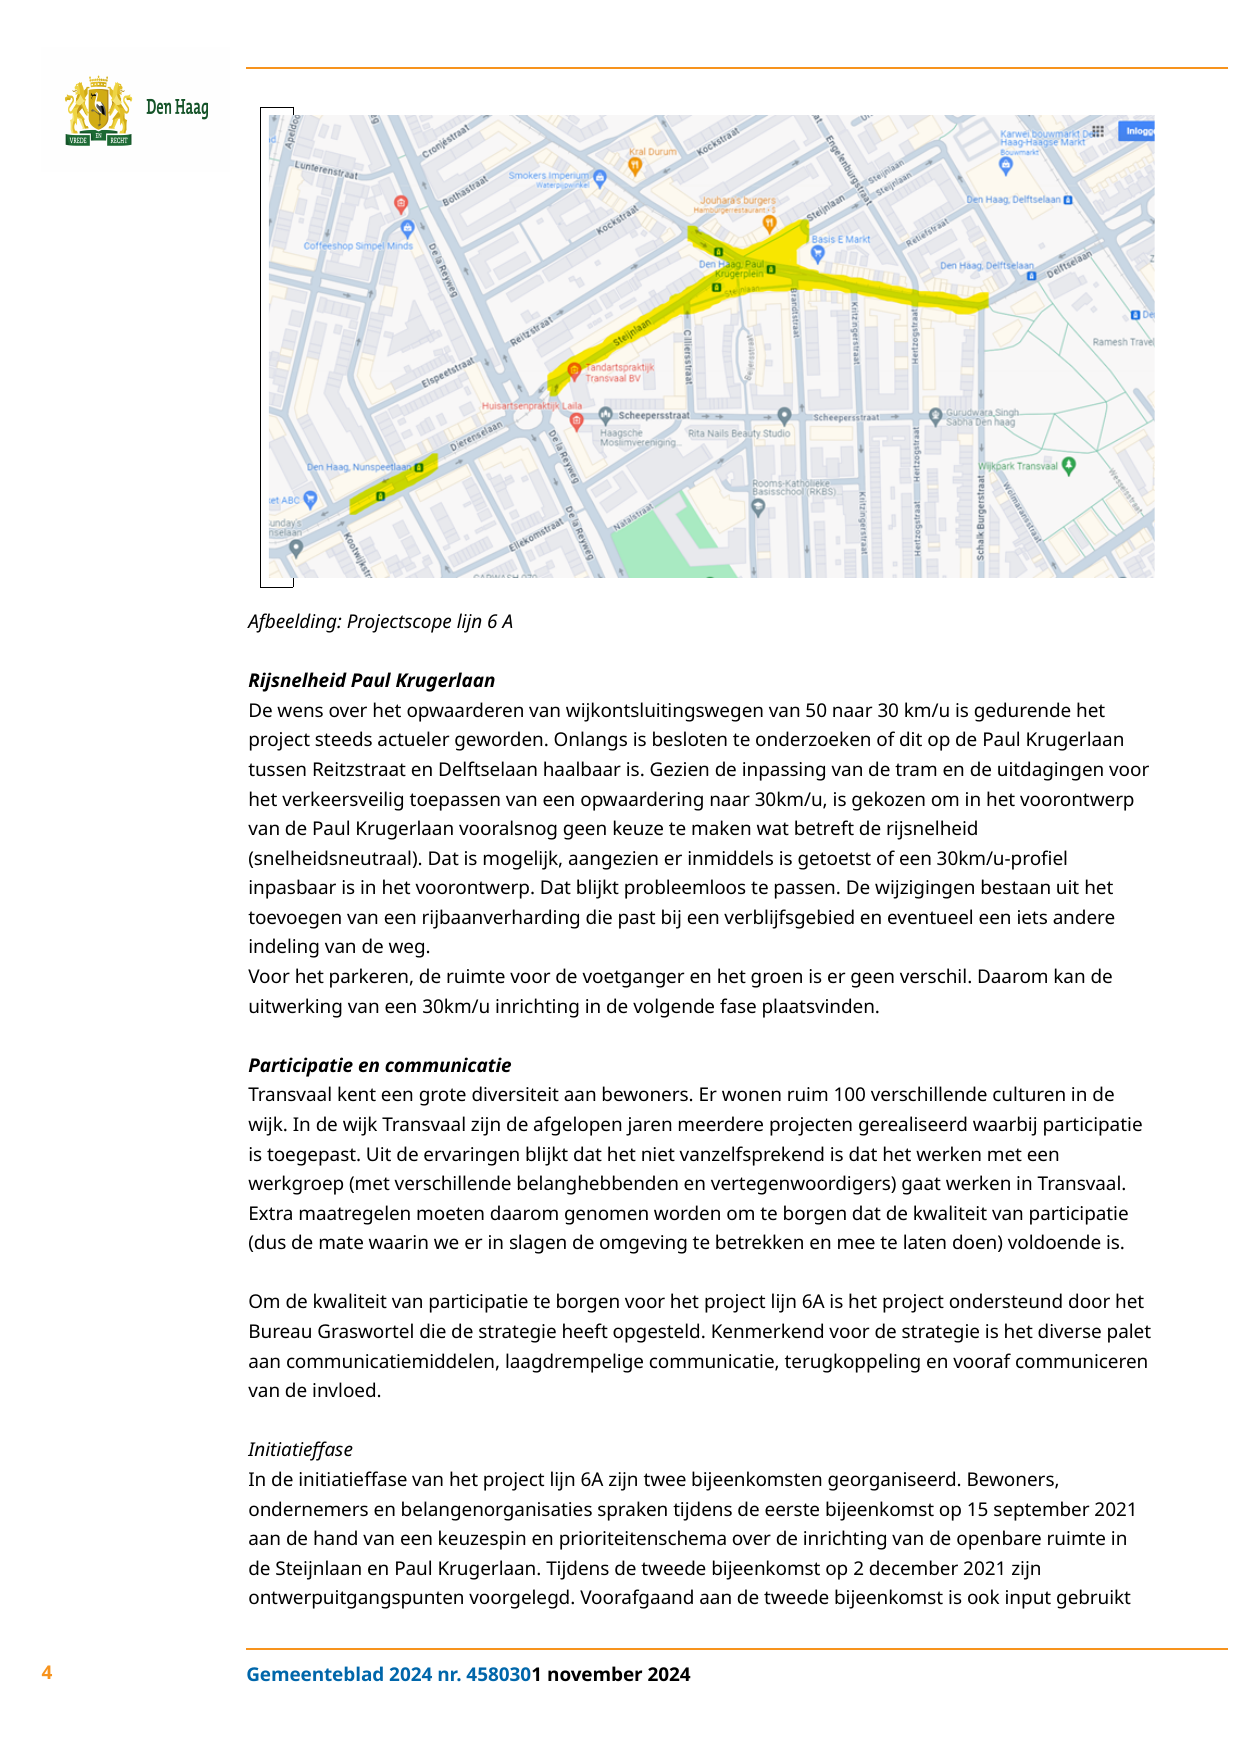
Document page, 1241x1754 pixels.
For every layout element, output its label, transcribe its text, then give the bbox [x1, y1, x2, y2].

text Transvaal kent een grote diversiteit aan bewoners. Er wonen ruim 100 verschillende culturen in de wijk. In de wijk Transvaal zijn de afgelopen jaren meerdere projecten gerealiseerd waarbij participatie is toegepast. Uit de ervaringen blijkt dat het niet vanzelfsprekend is dat het werken met een werkgroep (met verschillende belanghebbenden en vertegenwoordigers) gaat werken in Transvaal. Extra maatregelen moeten daarom genomen worden om te borgen dat de kwaliteit van participatie (dus de mate waarin we er in slagen de omgeving te betrekken en mee te laten doen) voldoende is. [248, 1082, 1152, 1255]
text Rijsnelheid Paul Krugerlaan [248, 667, 1152, 693]
picture [268, 115, 1155, 578]
text De wens over het opwaarderen van wijkontsluitingswegen van 50 naar 30 km/u is gedurende het project steeds actueler geworden. Onlangs is besloten te onderzoeken of dit op de Paul Krugerlaan tussen Reitzstraat en Delftselaan haalbaar is. Gezien de inpassing van de tram en de uitdagingen voor het verkeersveilig toepassen van een opwaardering naar 30km/u, is gekozen om in het voorontwerp van de Paul Krugerlaan vooralsnog geen keuze te maken wat betreft de rijsnelheid (snelheidsneutraal). Dat is mogelijk, aangezien er inmiddels is getoetst of een 30km/u-profiel inpasbaar is in het voorontwerp. Dat blijkt probleemloos te passen. De wijzigingen bestaan uit het toevoegen van een rijbaanverharding die past bij een verblijfsgebied en eventueel een iets andere indeling van de weg. [248, 697, 1152, 959]
text Initiatieffase [248, 1437, 1152, 1462]
text Voor het parkeren, de ruimte voor de voetganger en het groen is er geen verschil. Daarom kan de uitwerking van een 30km/u inrichting in de volgende fase plaatsvinden. [248, 963, 1152, 1019]
text In de initiatieffase van het project lijn 6A zijn twee bijeenkomsten georganiseerd. Bewoners, ondernemers en belangenorganisaties spraken tijdens de eerste bijeenkomst op 15 september 2021 aan de hand van een keuzespin en prioriteitenschema over de inrichting van de openbare ruimte in de Steijnlaan en Paul Krugerlaan. Tijdens de tweede bijeenkomst op 2 december 2021 zijn ontwerpuitgangspunten voorgelegd. Voorafgaand aan de tweede bijeenkomst is ook input gebruikt [248, 1466, 1152, 1610]
text Participatie en communicatie [248, 1052, 1152, 1078]
text Afbeelding: Projectscope lijn 6 A [248, 608, 1152, 634]
picture [41, 47, 231, 172]
text Om de kwaliteit van participatie te borgen voor het project lijn 6A is het project ondersteund door het Bureau Graswortel die de strategie heeft opgesteld. Kenmerkend voor de strategie is het diverse palet aan communicatiemiddelen, laagdrempelige communicatie, terugkoppeling en vooraf communiceren van de invloed. [248, 1289, 1152, 1403]
